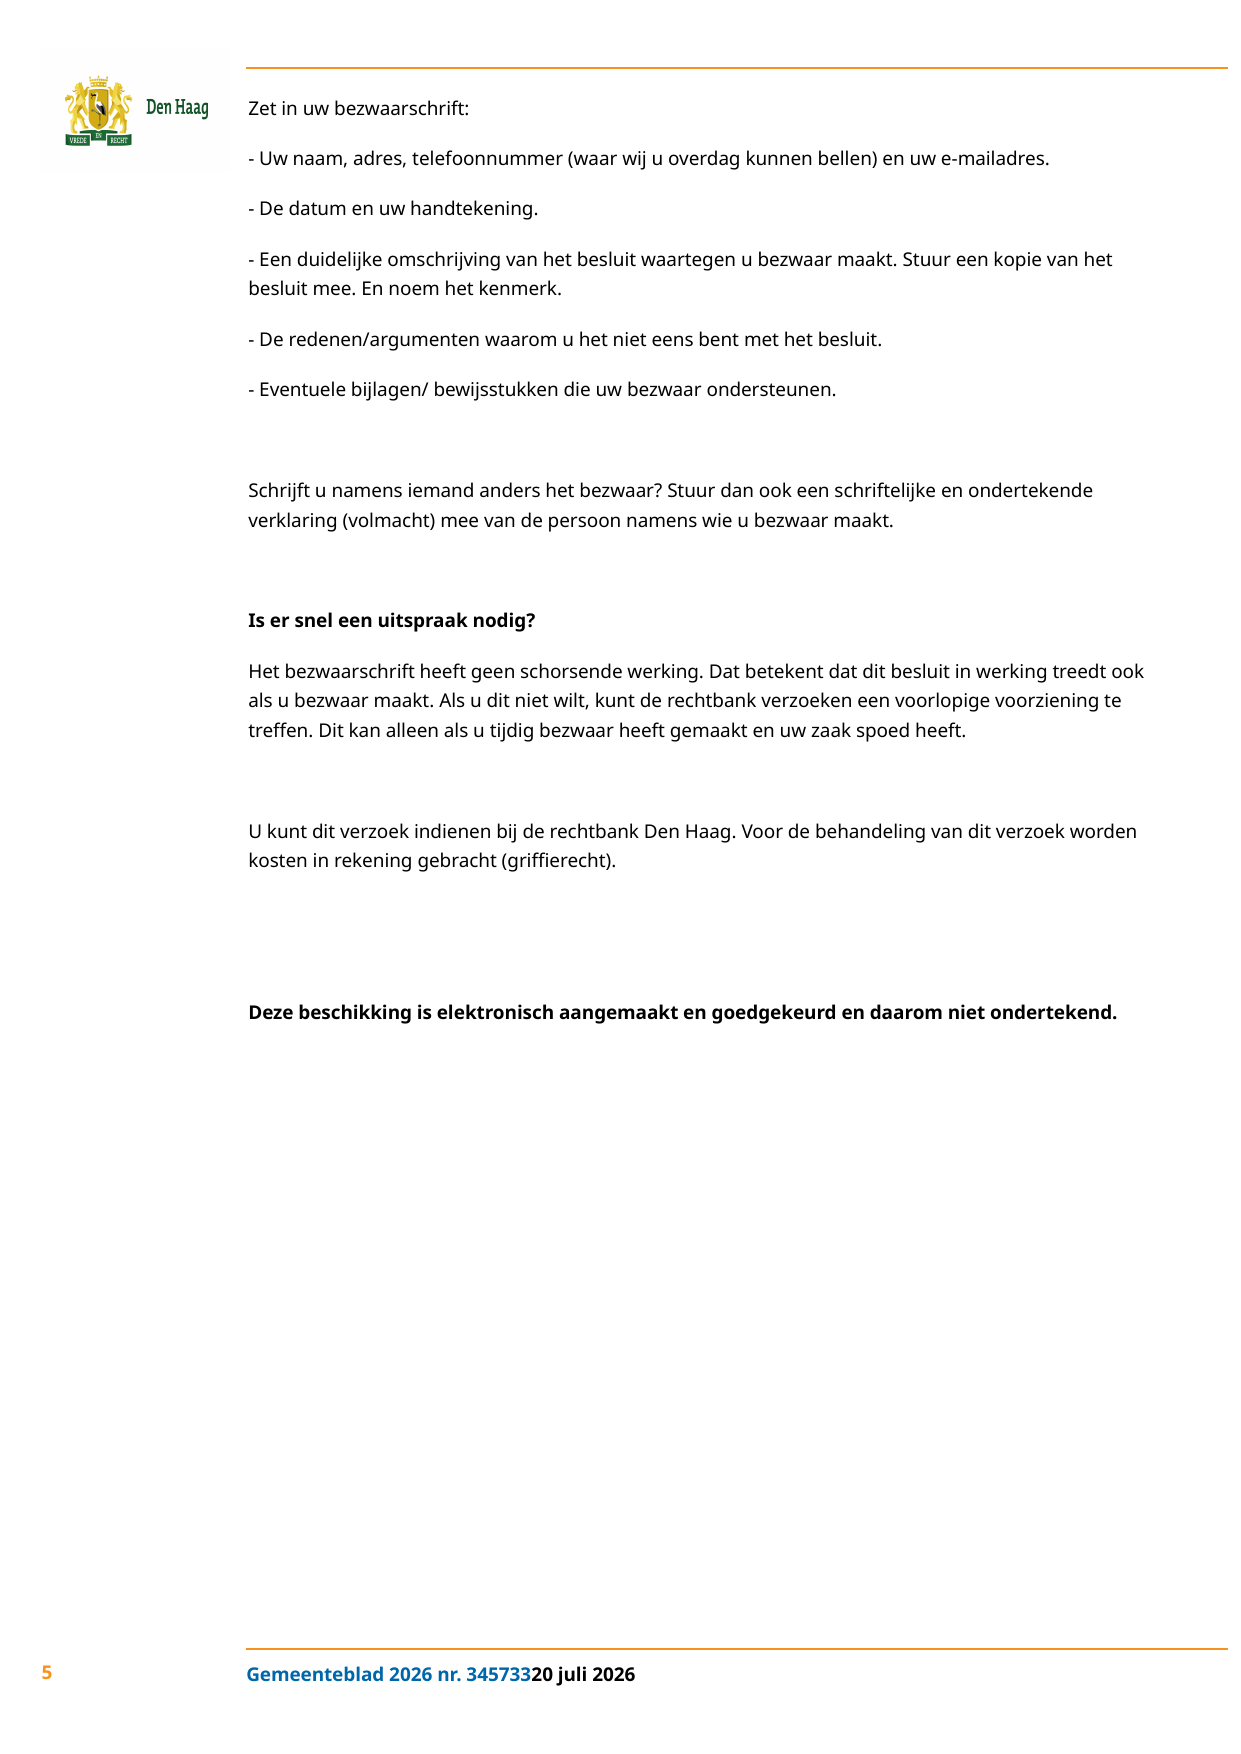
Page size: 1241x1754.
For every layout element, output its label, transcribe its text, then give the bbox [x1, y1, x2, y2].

text U kunt dit verzoek indienen bij de rechtbank Den Haag. Voor de behandeling van dit verzoek worden kosten in rekening gebracht (griffierecht). [248, 818, 1152, 873]
text - De redenen/argumenten waarom u het niet eens bent met het besluit. [248, 326, 1152, 352]
text - Uw naam, adres, telefoonnummer (waar wij u overdag kunnen bellen) en uw e-mailadres. [248, 145, 1152, 171]
text Deze beschikking is elektronisch aangemaakt en goedgekeurd en daarom niet ondertekend. [248, 999, 1152, 1025]
text Schrijft u namens iemand anders het bezwaar? Stuur dan ook een schriftelijke en ondertekende verklaring (volmacht) mee van de persoon namens wie u bezwaar maakt. [248, 477, 1152, 533]
text Is er snel een uitspraak nodig? [248, 608, 1152, 633]
text - Eventuele bijlagen/ bewijsstukken die uw bezwaar ondersteunen. [248, 376, 1152, 402]
text - Een duidelijke omschrijving van het besluit waartegen u bezwaar maakt. Stuur een kopie van het besluit mee. En noem het kenmerk. [248, 246, 1152, 301]
picture [41, 47, 231, 172]
text Het bezwaarschrift heeft geen schorsende werking. Dat betekent dat dit besluit in werking treedt ook als u bezwaar maakt. Als u dit niet wilt, kunt de rechtbank verzoeken een voorlopige voorziening te treffen. Dit kan alleen als u tijdig bezwaar heeft gemaakt en uw zaak spoed heeft. [248, 658, 1152, 743]
text - De datum en uw handtekening. [248, 196, 1152, 221]
text Zet in uw bezwaarschrift: [248, 95, 1152, 121]
